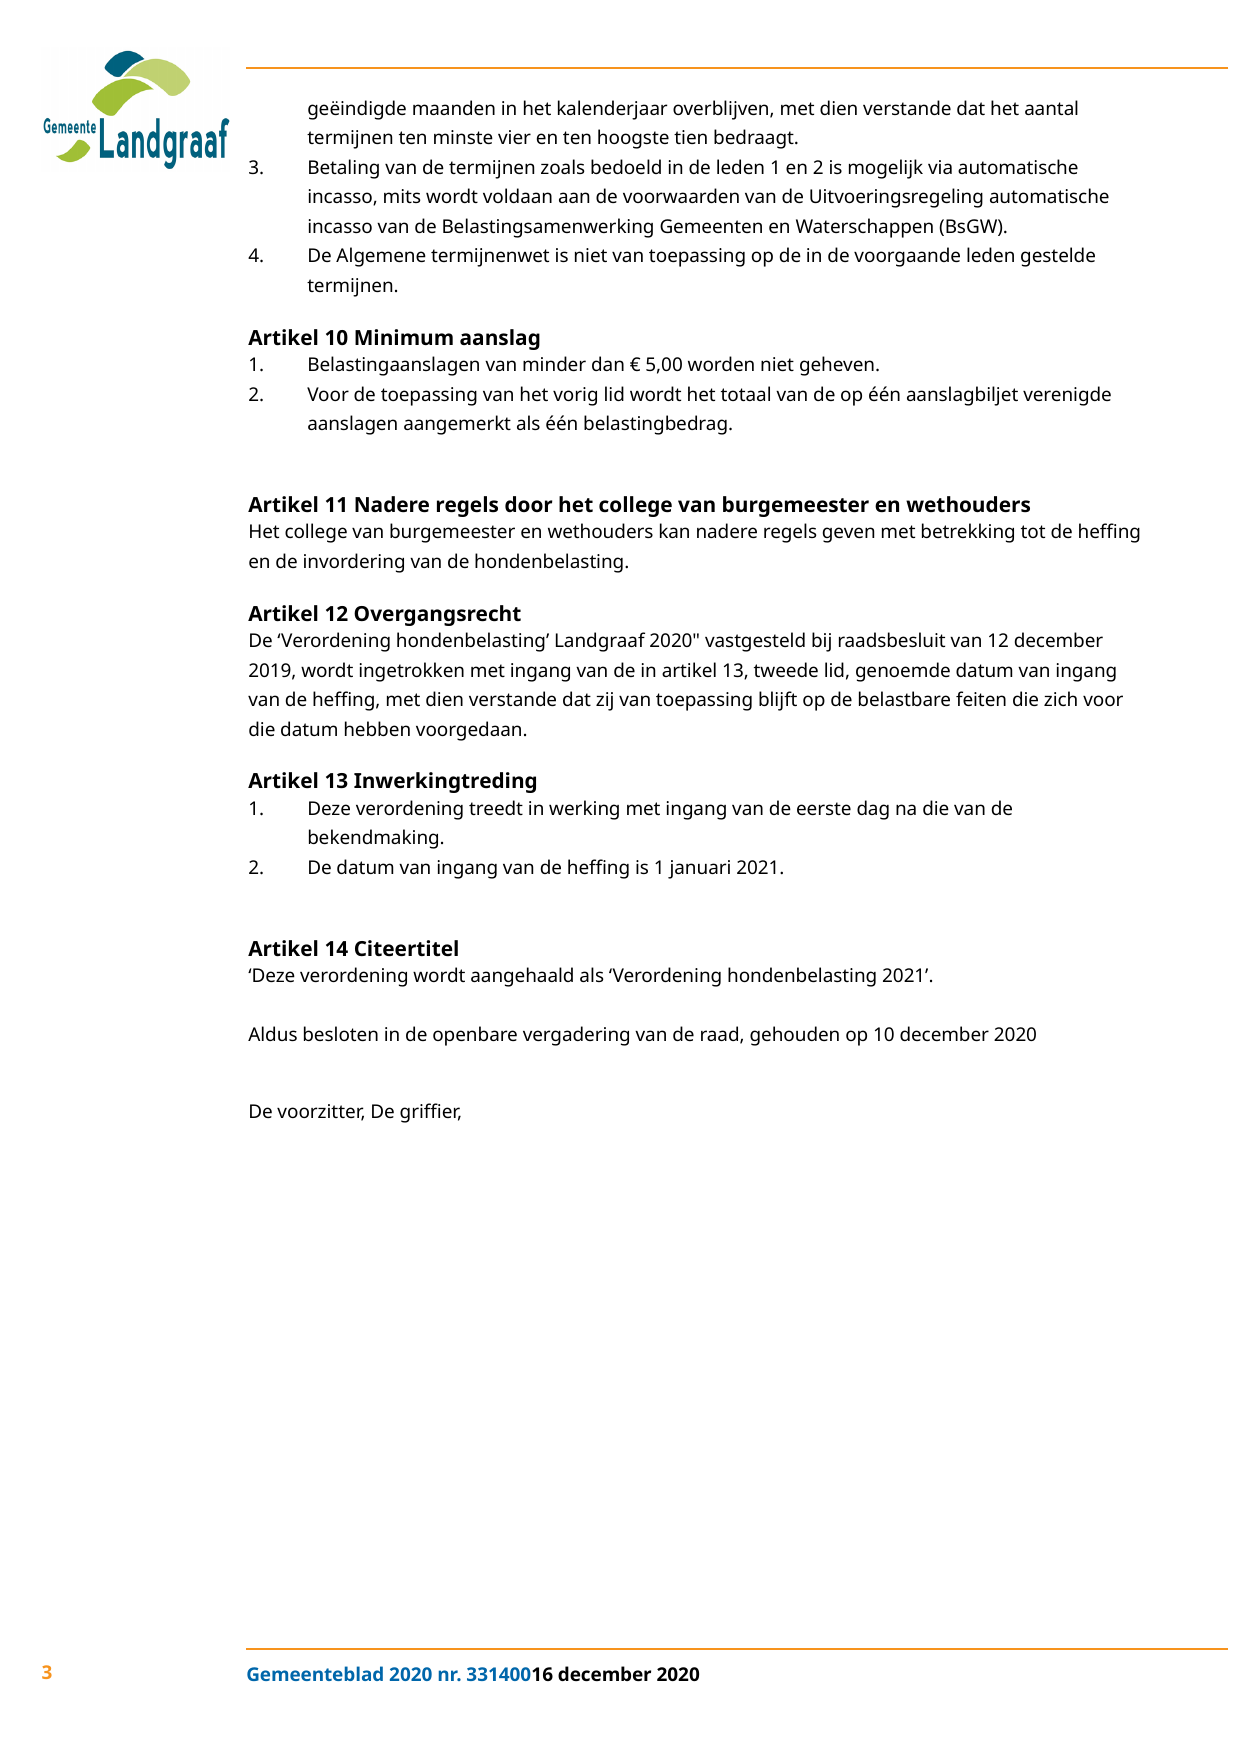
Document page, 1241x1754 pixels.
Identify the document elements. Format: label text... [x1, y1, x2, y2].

text Artikel 12 Overgangsrecht [248, 599, 1152, 627]
text Aldus besloten in de openbare vergadering van de raad, gehouden op 10 december 2020 [248, 1022, 1152, 1047]
text De voorzitter, De griffier, [248, 1099, 1152, 1124]
list Voor de toepassing van het vorig lid wordt het totaal van de op één aanslagbiljet verenigde aanslagen aangemerkt als één belastingbedrag. [248, 381, 1152, 436]
text Artikel 11 Nadere regels door het college van burgemeester en wethouders [248, 490, 1152, 519]
list De datum van ingang van de heffing is 1 januari 2021. [248, 854, 1152, 880]
text Artikel 14 Citeertitel [248, 934, 1152, 962]
text De ‘Verordening hondenbelasting’ Landgraaf 2020" vastgesteld bij raadsbesluit van 12 december 2019, wordt ingetrokken met ingang van de in artikel 13, tweede lid, genoemde datum van ingang van de heffing, met dien verstande dat zij van toepassing blijft op de belastbare feiten die zich voor die datum hebben voorgedaan. [248, 627, 1152, 742]
list Deze verordening treedt in werking met ingang van de eerste dag na die van de bekendmaking. [248, 795, 1152, 850]
text Artikel 10 Minimum aanslag [248, 323, 1152, 351]
list Betaling van de termijnen zoals bedoeld in de leden 1 en 2 is mogelijk via automatische incasso, mits wordt voldaan aan de voorwaarden van de Uitvoeringsregeling automatische incasso van de Belastingsamenwerking Gemeenten en Waterschappen (BsGW). [248, 154, 1152, 239]
text ‘Deze verordening wordt aangehaald als ‘Verordening hondenbelasting 2021’. [248, 962, 1152, 988]
picture [41, 47, 231, 172]
list Belastingaanslagen van minder dan € 5,00 worden niet geheven. [248, 351, 1152, 377]
list geëindigde maanden in het kalenderjaar overblijven, met dien verstande dat het aantal termijnen ten minste vier en ten hoogste tien bedraagt. [248, 95, 1152, 150]
text Het college van burgemeester en wethouders kan nadere regels geven met betrekking tot de heffing en de invordering van de hondenbelasting. [248, 519, 1152, 574]
list De Algemene termijnenwet is niet van toepassing op de in de voorgaande leden gestelde termijnen. [248, 243, 1152, 298]
text Artikel 13 Inwerkingtreding [248, 766, 1152, 795]
